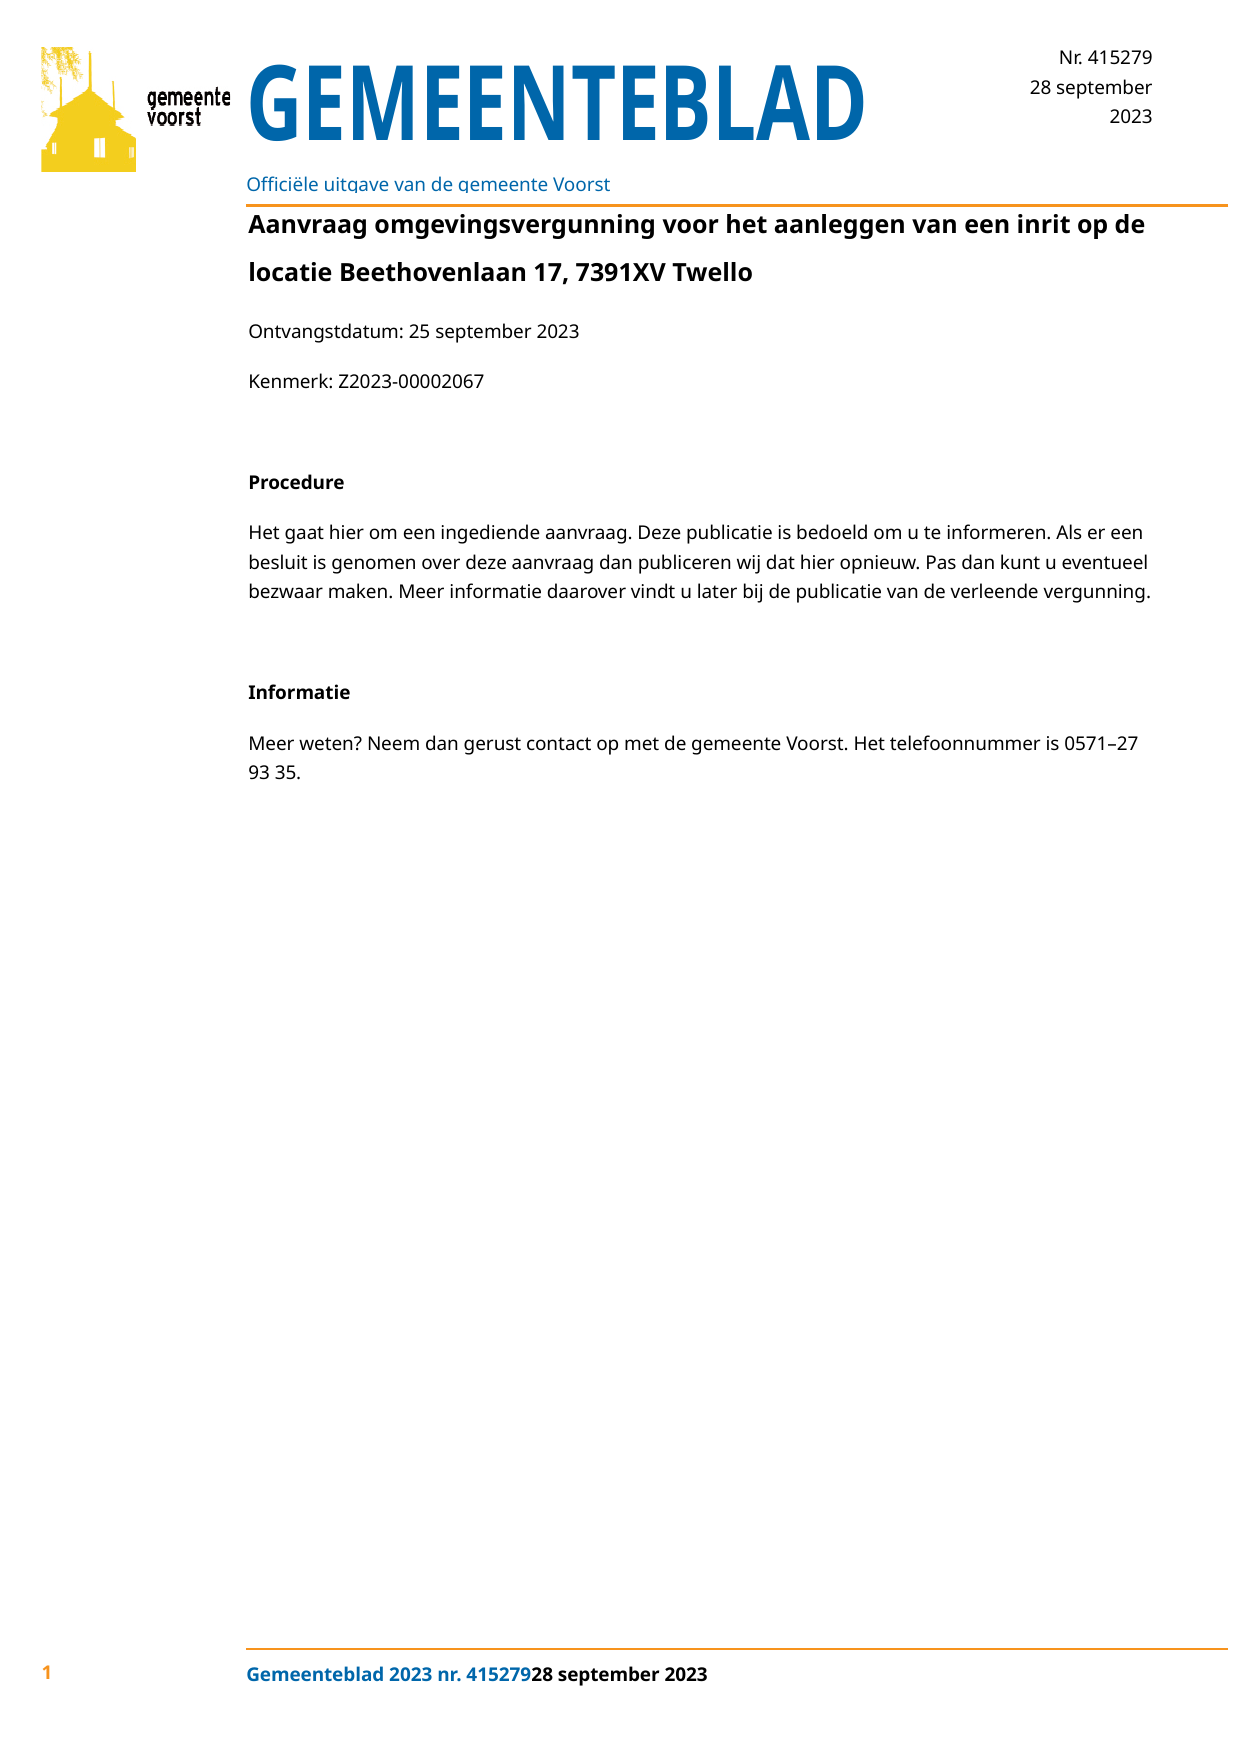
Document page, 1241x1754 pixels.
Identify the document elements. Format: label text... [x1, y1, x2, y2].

picture [41, 47, 231, 172]
text Kenmerk: Z2023-00002067 [248, 368, 1152, 394]
text Informatie [248, 679, 1152, 705]
text Ontvangstdatum: 25 september 2023 [248, 318, 1152, 344]
text Meer weten? Neem dan gerust contact op met de gemeente Voorst. Het telefoonnummer is 0571–27 93 35. [248, 730, 1152, 785]
text Het gaat hier om een ingediende aanvraag. Deze publicatie is bedoeld om u te informeren. Als er een besluit is genomen over deze aanvraag dan publiceren wij dat hier opnieuw. Pas dan kunt u eventueel bezwaar maken. Meer informatie daarover vindt u later bij de publicatie van de verleende vergunning. [248, 519, 1152, 604]
text Procedure [248, 469, 1152, 495]
text Aanvraag omgevingsvergunning voor het aanleggen van een inrit op de locatie Beethovenlaan 17, 7391XV Twello [248, 207, 1152, 288]
